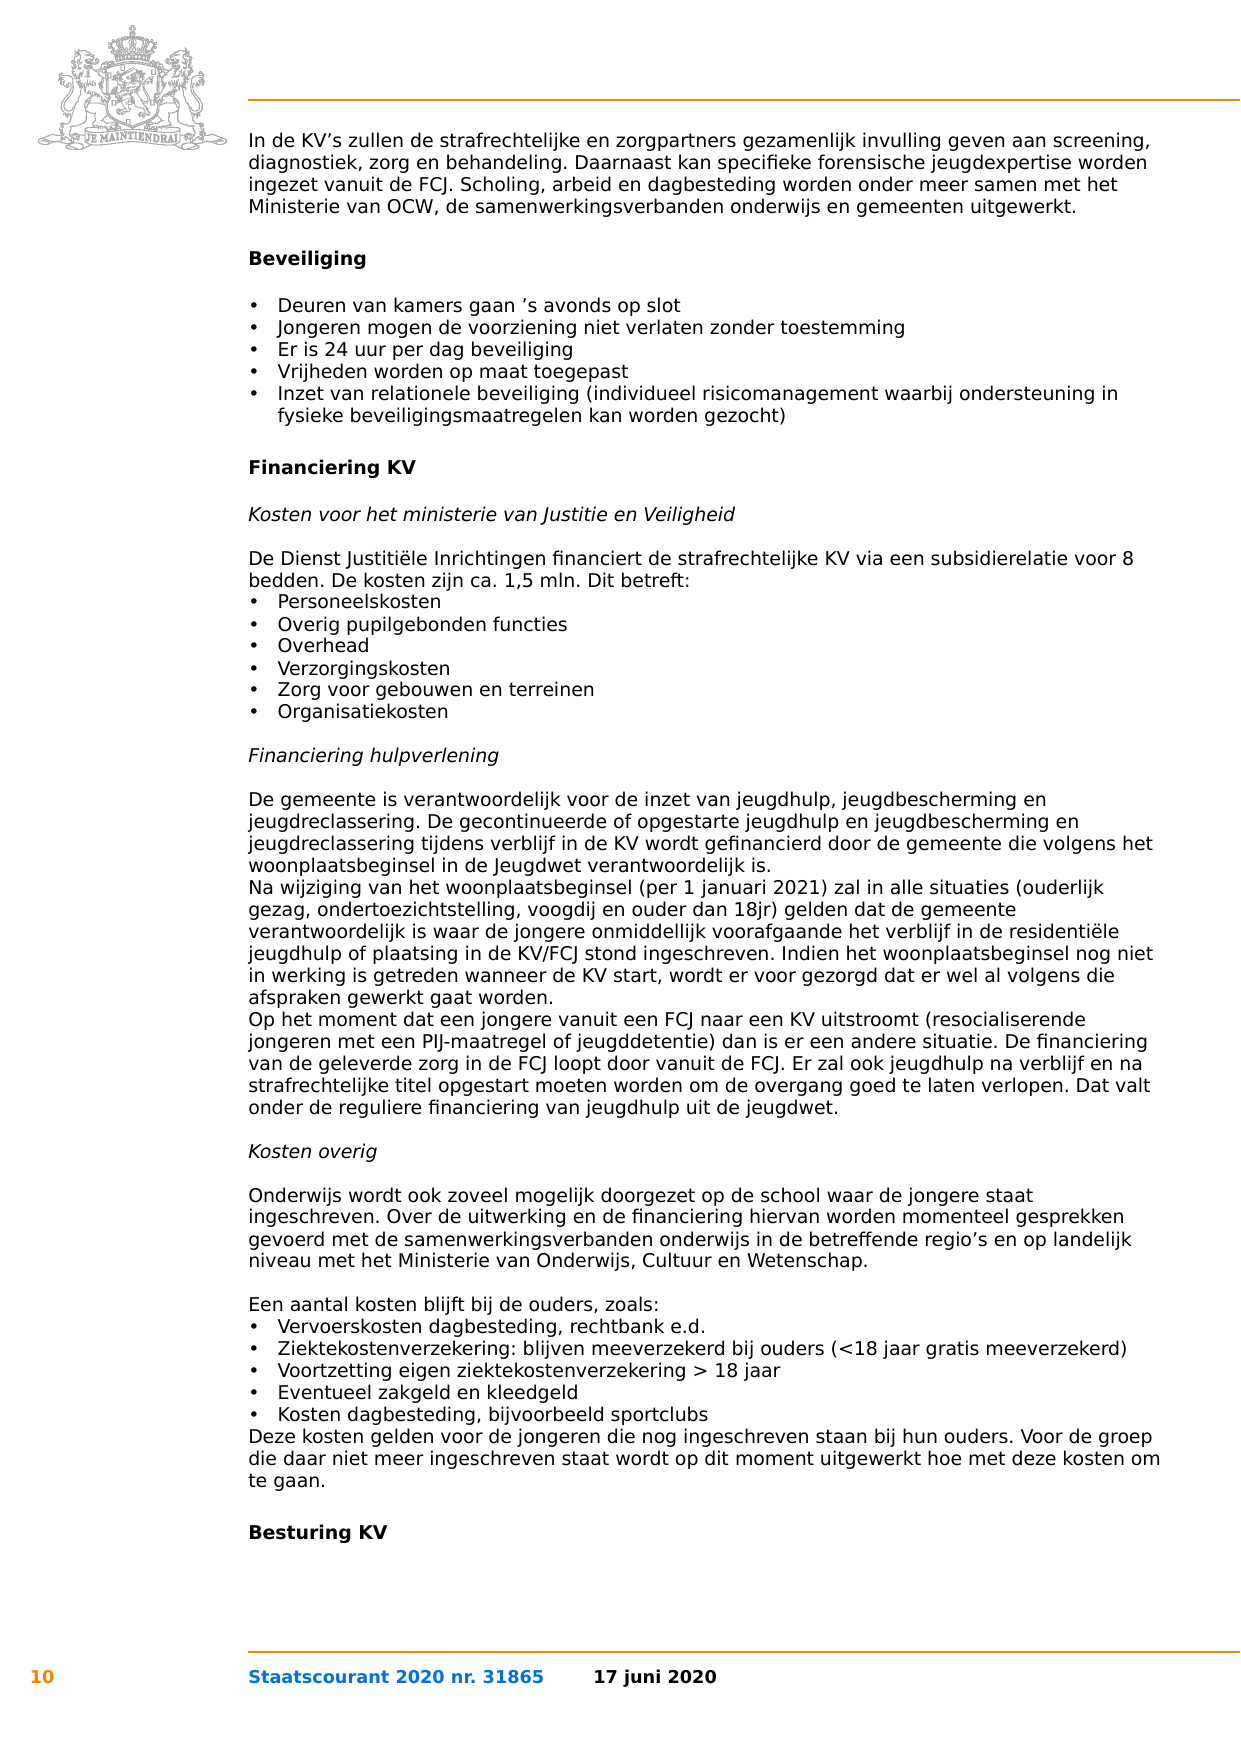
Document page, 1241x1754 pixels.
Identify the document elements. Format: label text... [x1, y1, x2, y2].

picture [38, 25, 227, 150]
text • Overhead [248, 635, 1163, 657]
text De gemeente is verantwoordelijk voor de inzet van jeugdhulp, jeugdbescherming en jeugdreclassering. De gecontinueerde of opgestarte jeugdhulp en jeugdbescherming en jeugdreclassering tijdens verblijf in de KV wordt gefinancierd door de gemeente die volgens het woonplaatsbeginsel in de Jeugdwet verantwoordelijk is. [248, 789, 1163, 877]
text Onderwijs wordt ook zoveel mogelijk doorgezet op de school waar de jongere staat ingeschreven. Over de uitwerking en de financiering hiervan worden momenteel gesprekken gevoerd met de samenwerkingsverbanden onderwijs in de betreffende regio’s en op landelijk niveau met het Ministerie van Onderwijs, Cultuur en Wetenschap. [248, 1184, 1163, 1272]
subtitle Kosten overig [248, 1141, 1163, 1163]
text • Verzorgingskosten [248, 657, 1163, 679]
subtitle Beveiliging [248, 248, 1163, 270]
text Een aantal kosten blijft bij de ouders, zoals: [248, 1294, 1163, 1316]
text In de KV’s zullen de strafrechtelijke en zorgpartners gezamenlijk invulling geven aan screening, diagnostiek, zorg en behandeling. Daarnaast kan specifieke forensische jeugdexpertise worden ingezet vanuit de FCJ. Scholing, arbeid en dagbesteding worden onder meer samen met het Ministerie van OCW, de samenwerkingsverbanden onderwijs en gemeenten uitgewerkt. [248, 130, 1163, 218]
text • Jongeren mogen de voorziening niet verlaten zonder toestemming [248, 317, 1163, 339]
subtitle Besturing KV [248, 1522, 1163, 1544]
subtitle Financiering hulpverlening [248, 745, 1163, 767]
text • Kosten dagbesteding, bijvoorbeeld sportclubs [248, 1404, 1163, 1426]
text Op het moment dat een jongere vanuit een FCJ naar een KV uitstroomt (resocialiserende jongeren met een PIJ-maatregel of jeugddetentie) dan is er een andere situatie. De financiering van de geleverde zorg in de FCJ loopt door vanuit de FCJ. Er zal ook jeugdhulp na verblijf en na strafrechtelijke titel opgestart moeten worden om de overgang goed te laten verlopen. Dat valt onder de reguliere financiering van jeugdhulp uit de jeugdwet. [248, 1009, 1163, 1119]
text • Personeelskosten [248, 591, 1163, 613]
text De Dienst Justitiële Inrichtingen financiert de strafrechtelijke KV via een subsidierelatie voor 8 bedden. De kosten zijn ca. 1,5 mln. Dit betreft: [248, 547, 1163, 591]
text • Voortzetting eigen ziektekostenverzekering > 18 jaar [248, 1360, 1163, 1382]
text Deze kosten gelden voor de jongeren die nog ingeschreven staan bij hun ouders. Voor de groep die daar niet meer ingeschreven staat wordt op dit moment uitgewerkt hoe met deze kosten om te gaan. [248, 1426, 1163, 1492]
text • Er is 24 uur per dag beveiliging [248, 339, 1163, 361]
subtitle Financiering KV [248, 457, 1163, 479]
text • Ziektekostenverzekering: blijven meeverzekerd bij ouders (<18 jaar gratis meeverzekerd) [248, 1338, 1163, 1360]
text • Vrijheden worden op maat toegepast [248, 361, 1163, 383]
text • Zorg voor gebouwen en terreinen [248, 679, 1163, 701]
text • Organisatiekosten [248, 701, 1163, 723]
text • Overig pupilgebonden functies [248, 613, 1163, 635]
text • Inzet van relationele beveiliging (individueel risicomanagement waarbij ondersteuning in fysieke beveiligingsmaatregelen kan worden gezocht) [248, 383, 1163, 427]
subtitle Kosten voor het ministerie van Justitie en Veiligheid [248, 504, 1163, 526]
text • Eventueel zakgeld en kleedgeld [248, 1382, 1163, 1404]
text • Vervoerskosten dagbesteding, rechtbank e.d. [248, 1316, 1163, 1338]
text • Deuren van kamers gaan ’s avonds op slot [248, 295, 1163, 317]
text Na wijziging van het woonplaatsbeginsel (per 1 januari 2021) zal in alle situaties (ouderlijk gezag, ondertoezichtstelling, voogdij en ouder dan 18jr) gelden dat de gemeente verantwoordelijk is waar de jongere onmiddellijk voorafgaande het verblijf in de residentiële jeugdhulp of plaatsing in de KV/FCJ stond ingeschreven. Indien het woonplaatsbeginsel nog niet in werking is getreden wanneer de KV start, wordt er voor gezorgd dat er wel al volgens die afspraken gewerkt gaat worden. [248, 877, 1163, 1009]
